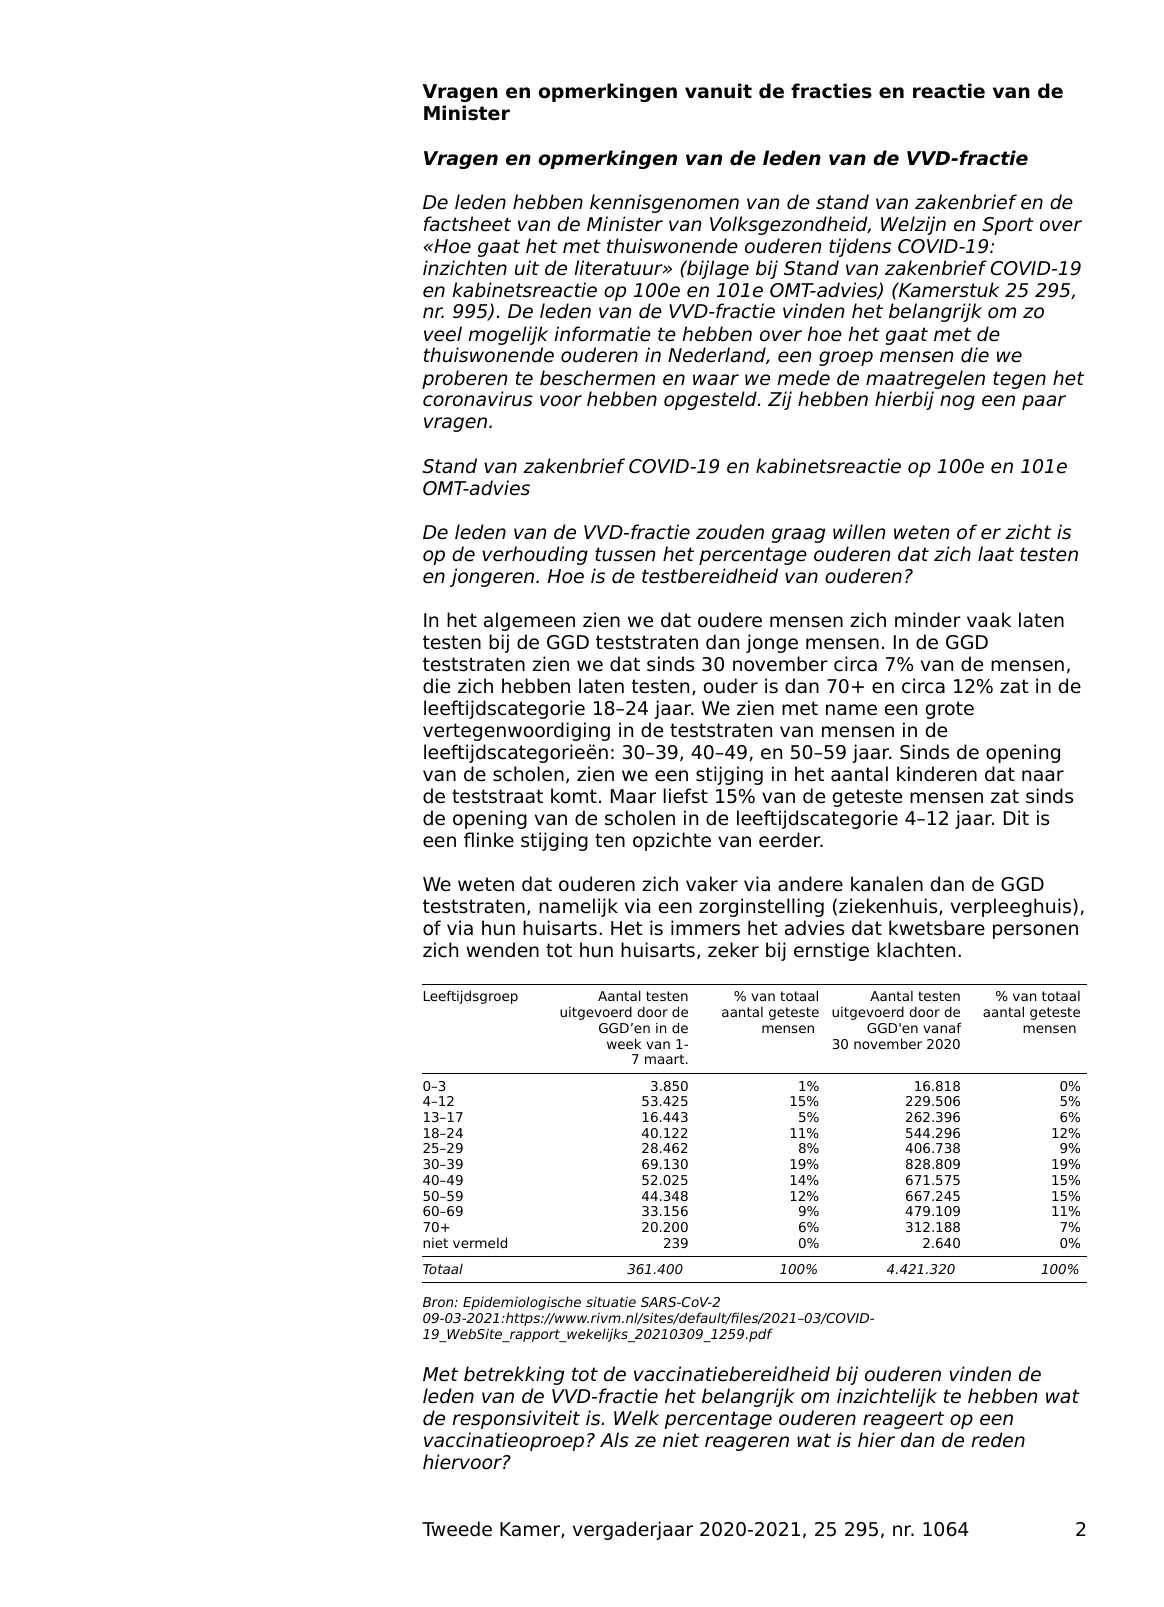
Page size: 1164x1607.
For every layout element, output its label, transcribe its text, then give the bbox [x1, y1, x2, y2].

table_cell 6% [967, 1110, 1087, 1126]
table_cell 40.122 [553, 1126, 694, 1141]
table_cell 479.109 [825, 1204, 967, 1220]
table_cell 1% [695, 1074, 825, 1094]
subtitle Vragen en opmerkingen vanuit de fracties en reactie van de Minister [422, 81, 1087, 125]
table_cell 14% [695, 1173, 825, 1188]
table_cell 44.348 [553, 1189, 694, 1204]
table_cell 6% [695, 1220, 825, 1236]
text In het algemeen zien we dat oudere mensen zich minder vaak laten testen bij de GGD teststraten dan jonge mensen. In de GGD teststraten zien we dat sinds 30 november circa 7% van de mensen, die zich hebben laten testen, ouder is dan 70+ en circa 12% zat in de leeftijdscategorie 18–24 jaar. We zien met name een grote vertegenwoordiging in de teststraten van mensen in de leeftijdscategorieën: 30–39, 40–49, en 50–59 jaar. Sinds de opening van de scholen, zien we een stijging in het aantal kinderen dat naar de teststraat komt. Maar liefst 15% van de geteste mensen zat sinds de opening van de scholen in de leeftijdscategorie 4–12 jaar. Dit is een flinke stijging ten opzichte van eerder. [422, 610, 1087, 852]
table_cell 40–49 [422, 1173, 553, 1188]
table_cell 18–24 [422, 1126, 553, 1141]
table_cell 406.738 [825, 1141, 967, 1157]
table_header Aantal testen uitgevoerd door de GGD'en vanaf 30 november 2020 [825, 985, 967, 1073]
table_cell 52.025 [553, 1173, 694, 1188]
table_cell 8% [695, 1141, 825, 1157]
table_cell 20.200 [553, 1220, 694, 1236]
table_cell 100% [695, 1257, 825, 1282]
table_cell 0–3 [422, 1074, 553, 1094]
table_cell 69.130 [553, 1157, 694, 1173]
table_header % van totaal aantal geteste mensen [967, 985, 1087, 1073]
table_cell 229.506 [825, 1094, 967, 1110]
table_cell 5% [967, 1094, 1087, 1110]
table_cell 11% [967, 1204, 1087, 1220]
table_header Aantal testen uitgevoerd door de GGD’en in de week van 1-7 maart. [553, 985, 694, 1073]
table_cell 239 [553, 1236, 694, 1256]
table_cell 667.245 [825, 1189, 967, 1204]
table_cell 25–29 [422, 1141, 553, 1157]
table_cell 15% [967, 1189, 1087, 1204]
table_cell 544.296 [825, 1126, 967, 1141]
table_cell 16.443 [553, 1110, 694, 1126]
table_cell 0% [967, 1236, 1087, 1256]
text Met betrekking tot de vaccinatiebereidheid bij ouderen vinden de leden van de VVD-fractie het belangrijk om inzichtelijk te hebben wat de responsiviteit is. Welk percentage ouderen reageert op een vaccinatieoproep? Als ze niet reageren wat is hier dan de reden hiervoor? [422, 1364, 1087, 1474]
table_cell 53.425 [553, 1094, 694, 1110]
table_cell 5% [695, 1110, 825, 1126]
table_cell 12% [695, 1189, 825, 1204]
text De leden hebben kennisgenomen van de stand van zakenbrief en de factsheet van de Minister van Volksgezondheid, Welzijn en Sport over «Hoe gaat het met thuiswonende ouderen tijdens COVID-19: inzichten uit de literatuur» (bijlage bij Stand van zakenbrief COVID-19 en kabinetsreactie op 100e en 101e OMT-advies) (Kamerstuk 25 295, nr. 995). De leden van de VVD-fractie vinden het belangrijk om zo veel mogelijk informatie te hebben over hoe het gaat met de thuiswonende ouderen in Nederland, een groep mensen die we proberen te beschermen en waar we mede de maatregelen tegen het coronavirus voor hebben opgesteld. Zij hebben hierbij nog een paar vragen. [422, 192, 1087, 433]
table_cell 33.156 [553, 1204, 694, 1220]
table_cell Totaal [422, 1257, 553, 1282]
table_cell 9% [967, 1141, 1087, 1157]
table_cell 13–17 [422, 1110, 553, 1126]
subtitle Vragen en opmerkingen van de leden van de VVD-fractie [422, 147, 1087, 169]
table_cell 60–69 [422, 1204, 553, 1220]
table_cell 4.421.320 [825, 1257, 967, 1282]
table_cell 30–39 [422, 1157, 553, 1173]
table_cell 11% [695, 1126, 825, 1141]
table_cell 2.640 [825, 1236, 967, 1256]
table_cell 15% [967, 1173, 1087, 1188]
table_cell 16.818 [825, 1074, 967, 1094]
table_cell Bron: Epidemiologische situatie SARS-CoV-2 09-03-2021:https://www.rivm.nl/sites/default/files/2021–03/COVID-19_WebSite_rapport_wekelijks_20210309_1259.pdf [422, 1283, 1087, 1342]
table_cell niet vermeld [422, 1236, 553, 1256]
table_cell 312.188 [825, 1220, 967, 1236]
table_cell 828.809 [825, 1157, 967, 1173]
table_header % van totaal aantal geteste mensen [695, 985, 825, 1073]
table_cell 28.462 [553, 1141, 694, 1157]
subtitle Stand van zakenbrief COVID-19 en kabinetsreactie op 100e en 101e OMT-advies [422, 456, 1087, 499]
table_cell 671.575 [825, 1173, 967, 1188]
table_cell 19% [967, 1157, 1087, 1173]
table_cell 15% [695, 1094, 825, 1110]
table_cell 0% [695, 1236, 825, 1256]
table_cell 262.396 [825, 1110, 967, 1126]
text De leden van de VVD-fractie zouden graag willen weten of er zicht is op de verhouding tussen het percentage ouderen dat zich laat testen en jongeren. Hoe is de testbereidheid van ouderen? [422, 522, 1087, 588]
table_cell 0% [967, 1074, 1087, 1094]
table_cell 70+ [422, 1220, 553, 1236]
text We weten dat ouderen zich vaker via andere kanalen dan de GGD teststraten, namelijk via een zorginstelling (ziekenhuis, verpleeghuis), of via hun huisarts. Het is immers het advies dat kwetsbare personen zich wenden tot hun huisarts, zeker bij ernstige klachten. [422, 874, 1087, 962]
table_cell 19% [695, 1157, 825, 1173]
table_cell 100% [967, 1257, 1087, 1282]
table_cell 3.850 [553, 1074, 694, 1094]
table_cell 7% [967, 1220, 1087, 1236]
table_cell 4–12 [422, 1094, 553, 1110]
table_header Leeftijdsgroep [422, 985, 553, 1073]
table_cell 361.400 [553, 1257, 694, 1282]
table_cell 50–59 [422, 1189, 553, 1204]
table_cell 12% [967, 1126, 1087, 1141]
table_cell 9% [695, 1204, 825, 1220]
